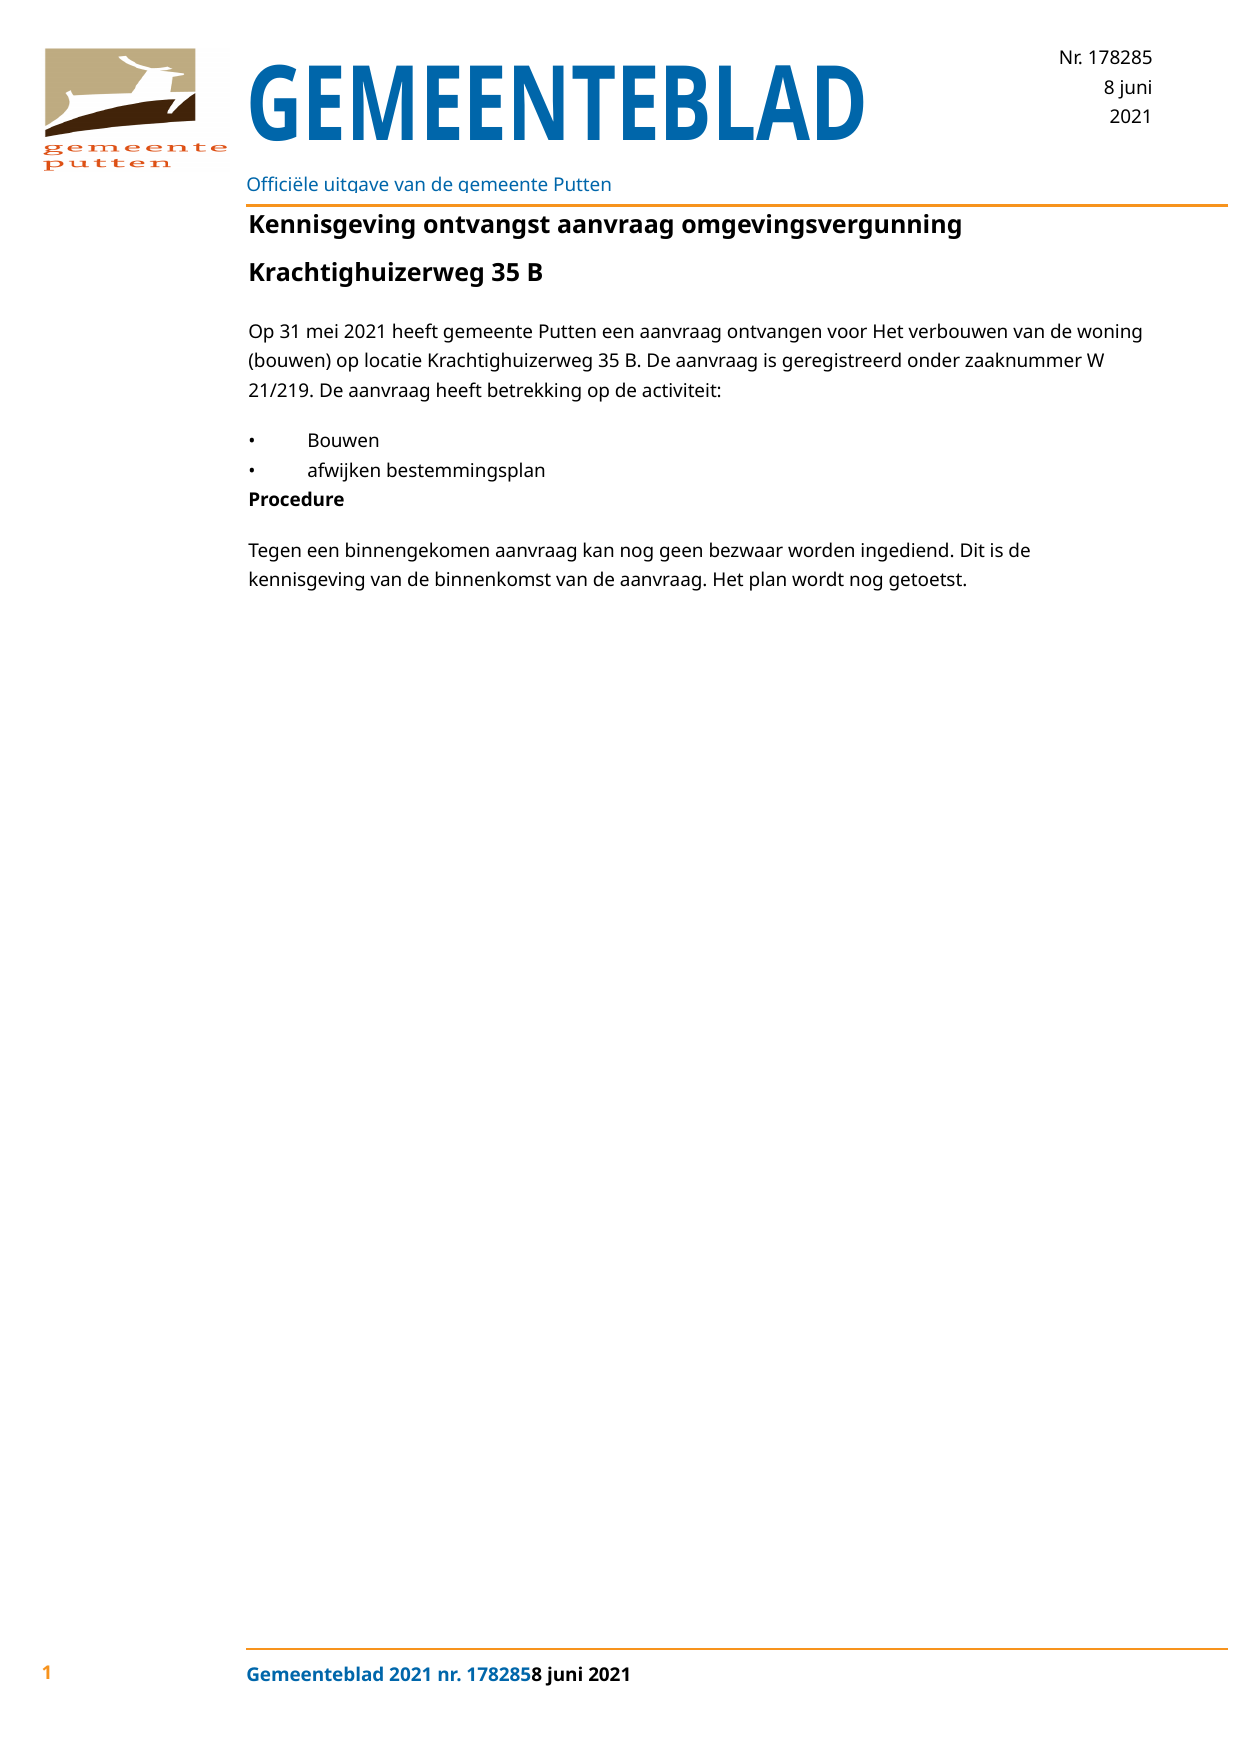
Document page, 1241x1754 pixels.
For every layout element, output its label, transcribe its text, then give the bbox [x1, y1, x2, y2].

text Op 31 mei 2021 heeft gemeente Putten een aanvraag ontvangen voor Het verbouwen van de woning (bouwen) op locatie Krachtighuizerweg 35 B. De aanvraag is geregistreerd onder zaaknummer W 21/219. De aanvraag heeft betrekking op de activiteit: [248, 318, 1152, 403]
picture [41, 47, 231, 172]
list afwijken bestemmingsplan [248, 457, 1152, 483]
text Tegen een binnengekomen aanvraag kan nog geen bezwaar worden ingediend. Dit is de kennisgeving van de binnenkomst van de aanvraag. Het plan wordt nog getoetst. [248, 537, 1152, 592]
list Bouwen [248, 427, 1152, 453]
text Kennisgeving ontvangst aanvraag omgevingsvergunning Krachtighuizerweg 35 B [248, 207, 1152, 288]
text Procedure [248, 487, 1152, 512]
